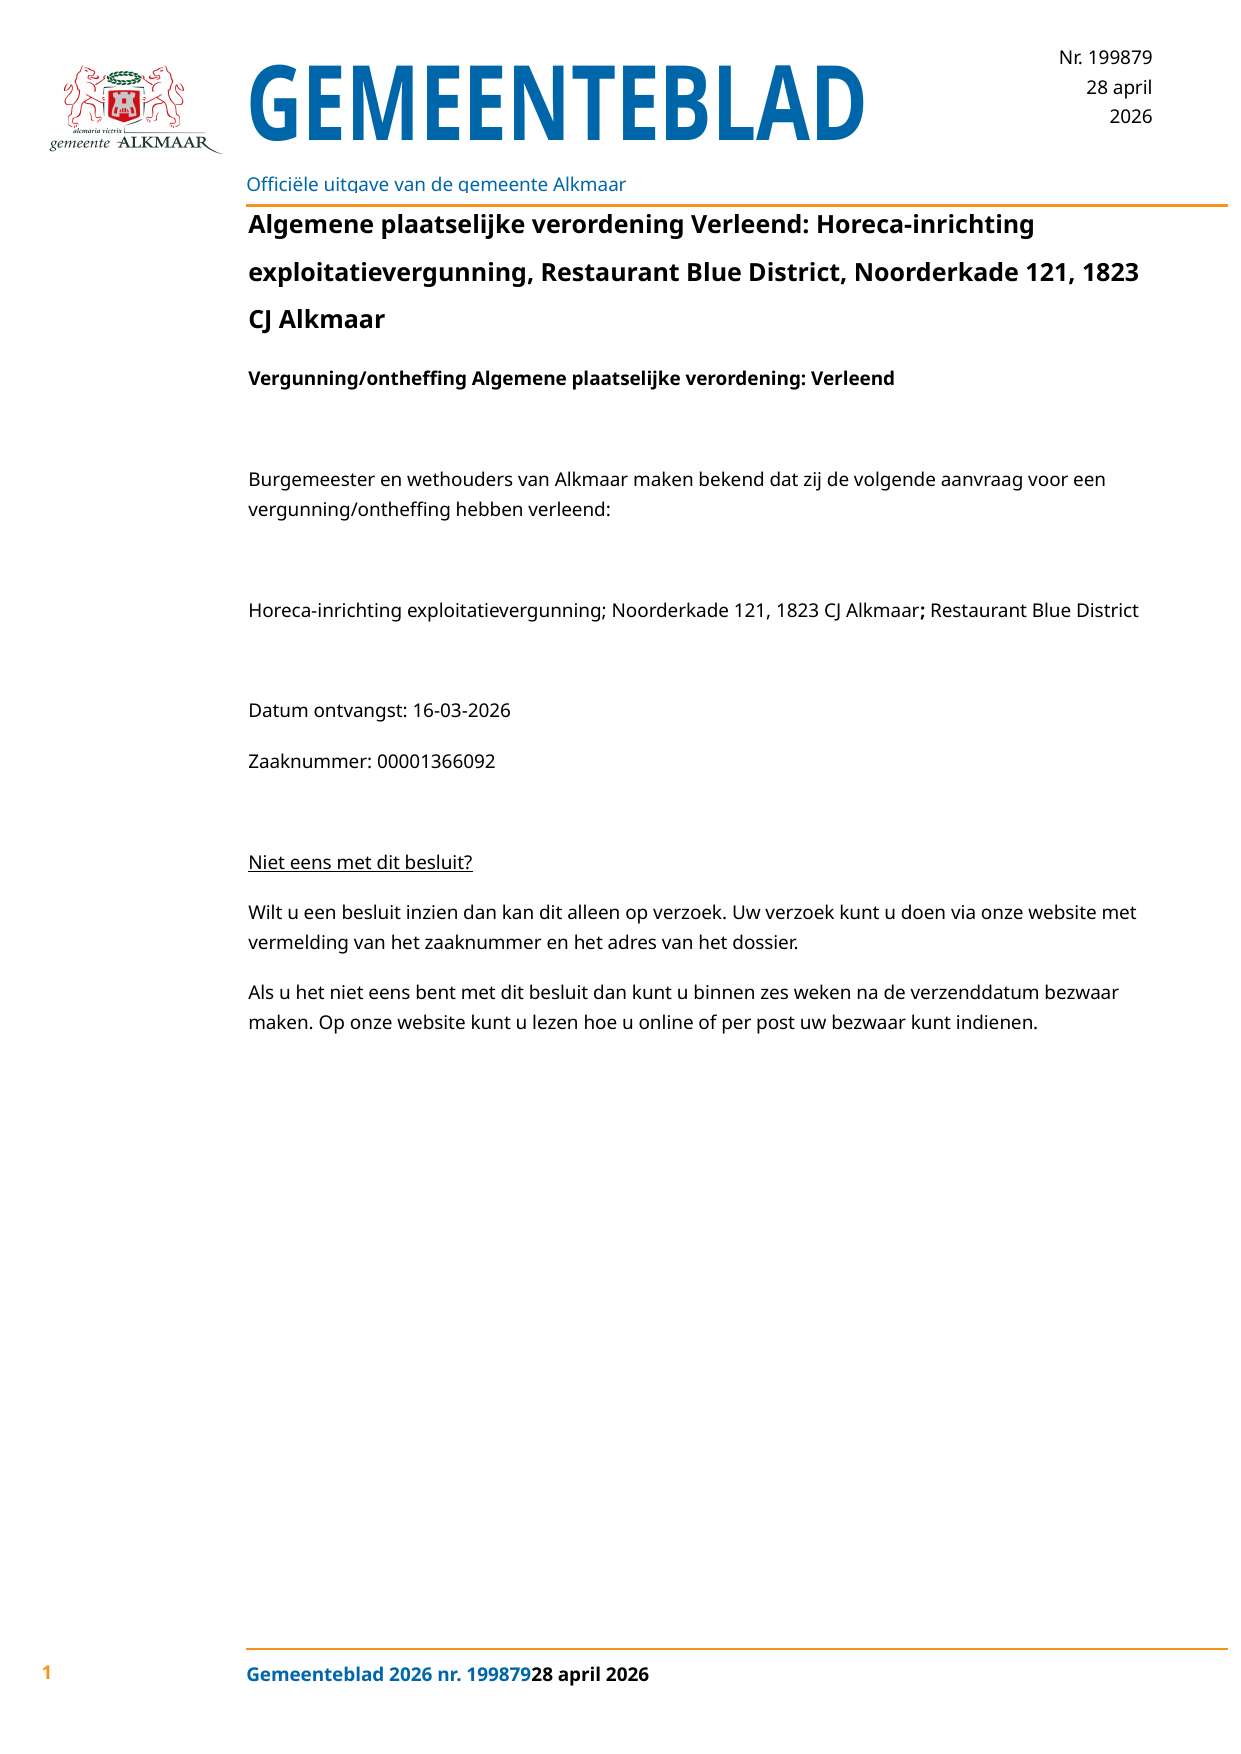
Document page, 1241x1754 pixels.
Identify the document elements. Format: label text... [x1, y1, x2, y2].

text Horeca-inrichting exploitatievergunning; Noorderkade 121, 1823 CJ Alkmaar; Restaurant Blue District [248, 597, 1152, 622]
text Algemene plaatselijke verordening Verleend: Horeca-inrichting exploitatievergunning, Restaurant Blue District, Noorderkade 121, 1823 CJ Alkmaar [248, 207, 1152, 336]
text Burgemeester en wethouders van Alkmaar maken bekend dat zij de volgende aanvraag voor een vergunning/ontheffing hebben verleend: [248, 466, 1152, 522]
text Als u het niet eens bent met dit besluit dan kunt u binnen zes weken na de verzenddatum bezwaar maken. Op onze website kunt u lezen hoe u online of per post uw bezwaar kunt indienen. [248, 979, 1152, 1034]
text Zaaknummer: 00001366092 [248, 748, 1152, 774]
text Vergunning/ontheffing Algemene plaatselijke verordening: Verleend [248, 366, 1152, 391]
text Niet eens met dit besluit? [248, 849, 1152, 874]
picture [41, 47, 231, 172]
text Datum ontvangst: 16-03-2026 [248, 698, 1152, 723]
text Wilt u een besluit inzien dan kan dit alleen op verzoek. Uw verzoek kunt u doen via onze website met vermelding van het zaaknummer en het adres van het dossier. [248, 899, 1152, 954]
